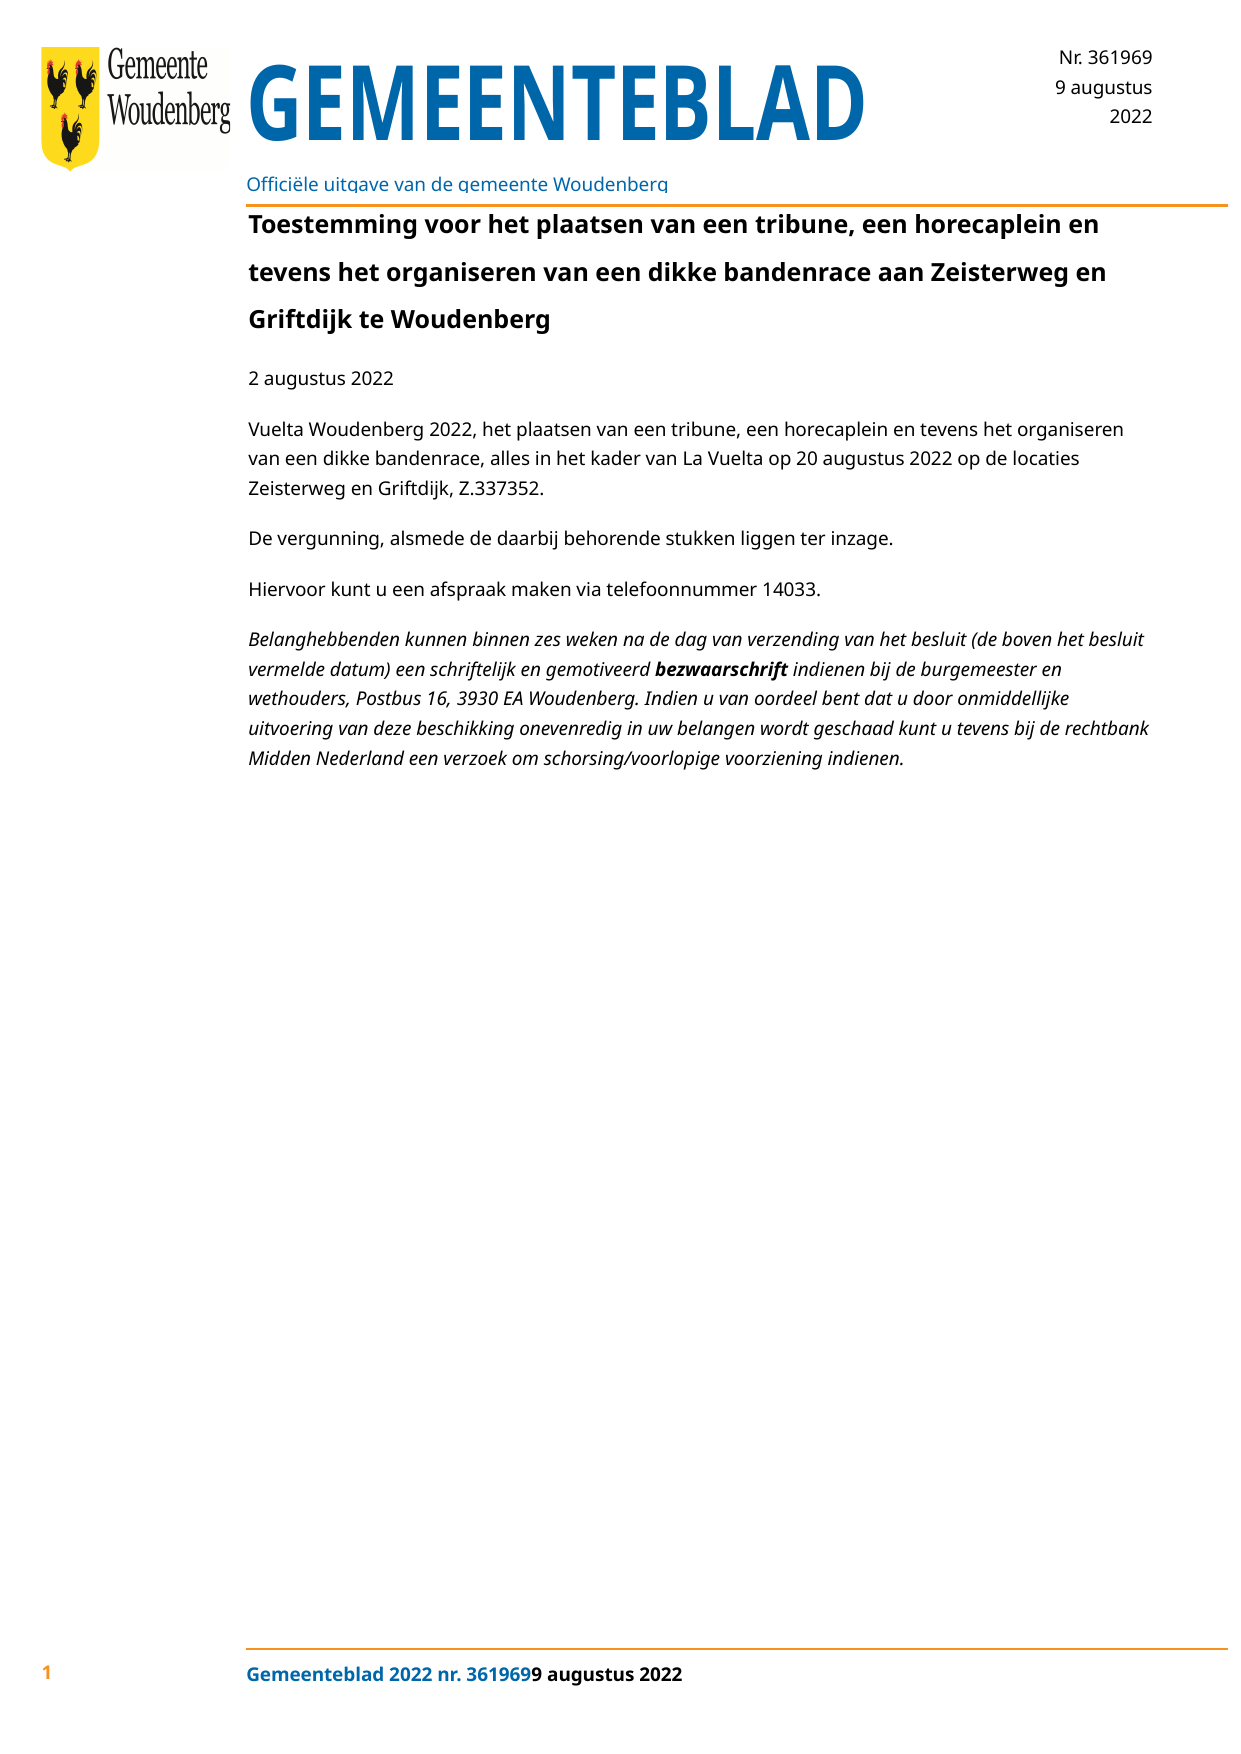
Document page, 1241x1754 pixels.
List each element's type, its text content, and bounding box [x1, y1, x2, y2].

text 2 augustus 2022 [248, 366, 1152, 391]
text Hiervoor kunt u een afspraak maken via telefoonnummer 14033. [248, 576, 1152, 602]
text De vergunning, alsmede de daarbij behorende stukken liggen ter inzage. [248, 526, 1152, 551]
picture [41, 47, 231, 172]
text Toestemming voor het plaatsen van een tribune, een horecaplein en tevens het organiseren van een dikke bandenrace aan Zeisterweg en Griftdijk te Woudenberg [248, 207, 1152, 336]
text Vuelta Woudenberg 2022, het plaatsen van een tribune, een horecaplein en tevens het organiseren van een dikke bandenrace, alles in het kader van La Vuelta op 20 augustus 2022 op de locaties Zeisterweg en Griftdijk, Z.337352. [248, 416, 1152, 501]
text Belanghebbenden kunnen binnen zes weken na de dag van verzending van het besluit (de boven het besluit vermelde datum) een schriftelijk en gemotiveerd bezwaarschrift indienen bij de burgemeester en wethouders, Postbus 16, 3930 EA Woudenberg. Indien u van oordeel bent dat u door onmiddellijke uitvoering van deze beschikking onevenredig in uw belangen wordt geschaad kunt u tevens bij de rechtbank Midden Nederland een verzoek om schorsing/voorlopige voorziening indienen. [248, 626, 1152, 770]
